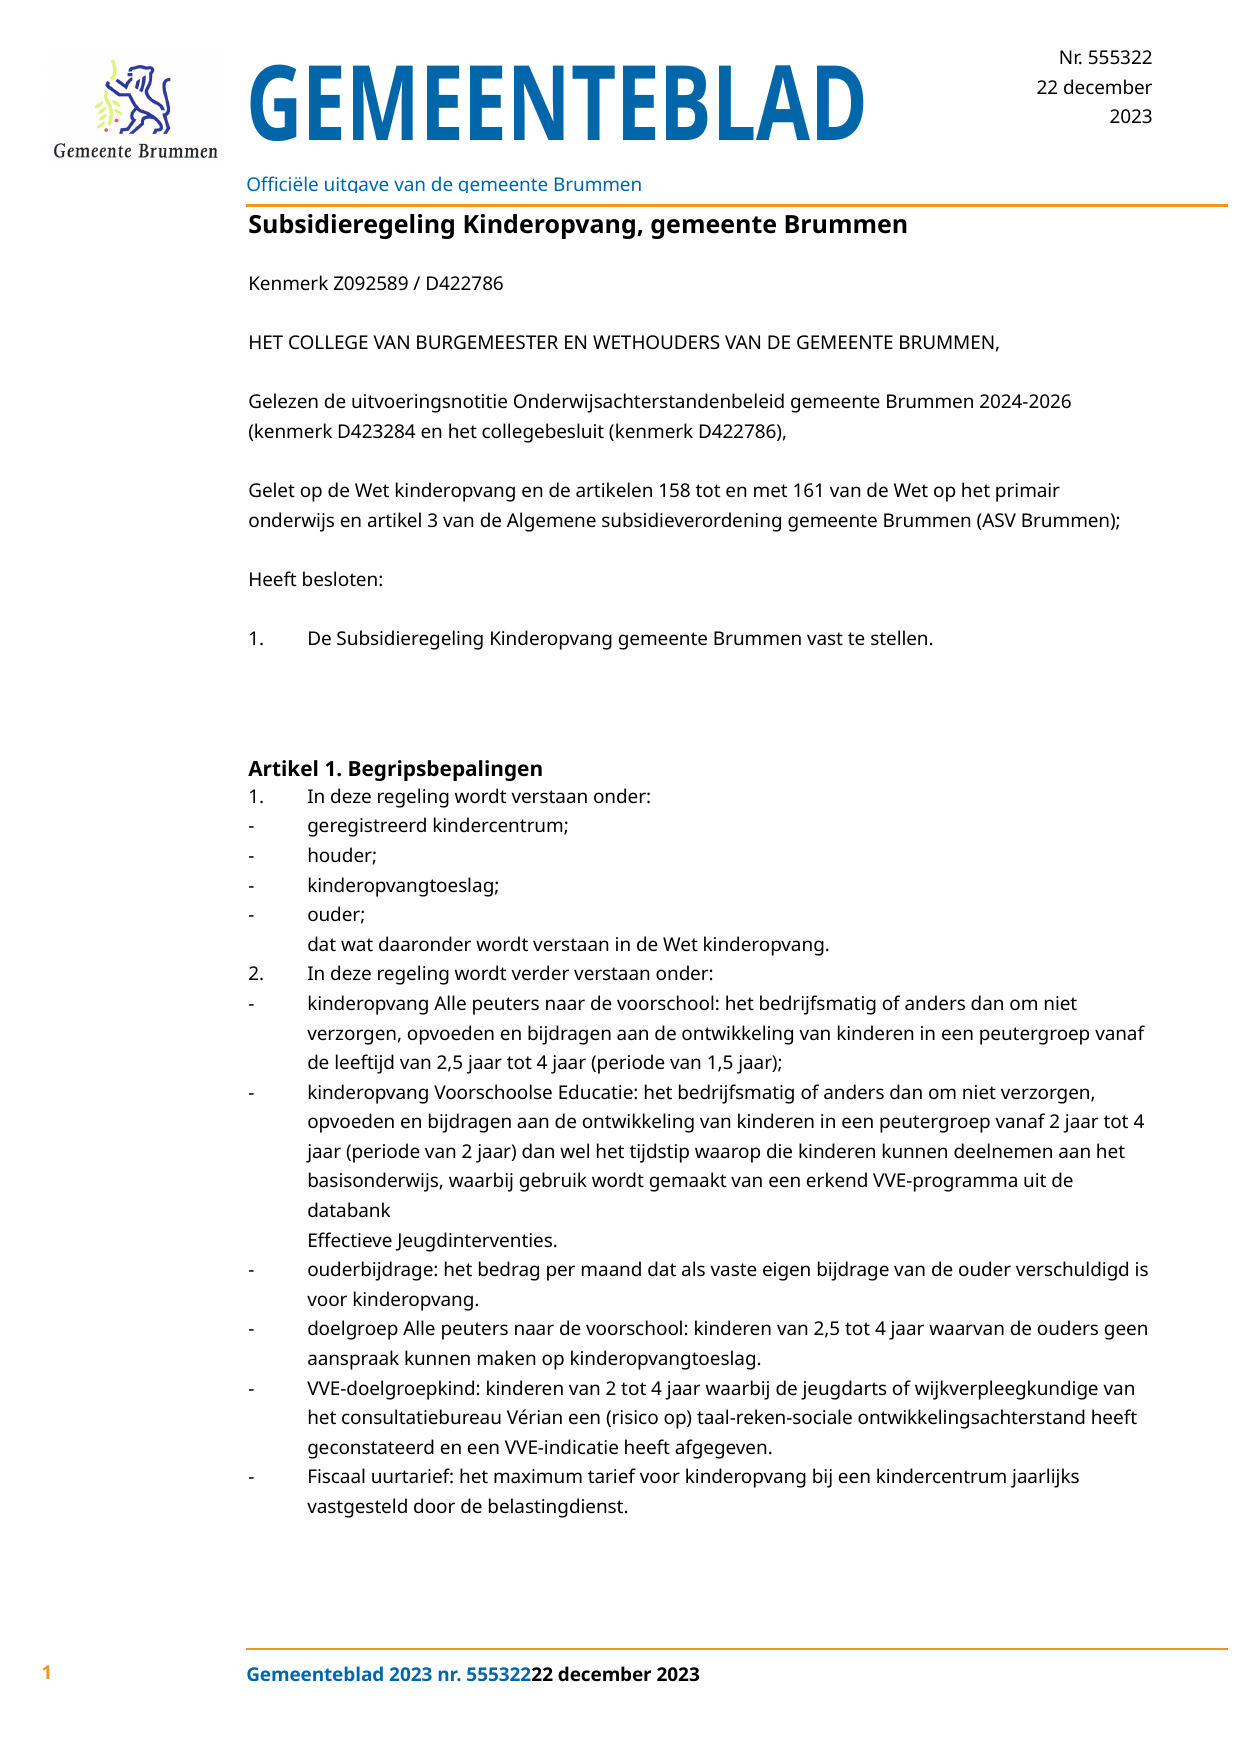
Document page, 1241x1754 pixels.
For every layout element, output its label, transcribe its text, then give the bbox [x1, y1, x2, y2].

list kinderopvang Voorschoolse Educatie: het bedrijfsmatig of anders dan om niet verzorgen, opvoeden en bijdragen aan de ontwikkeling van kinderen in een peutergroep vanaf 2 jaar tot 4 jaar (periode van 2 jaar) dan wel het tijdstip waarop die kinderen kunnen deelnemen aan het basisonderwijs, waarbij gebruik wordt gemaakt van een erkend VVE-programma uit de databank [248, 1079, 1152, 1223]
list Effectieve Jeugdinterventies. [248, 1227, 1152, 1252]
list ouderbijdrage: het bedrag per maand dat als vaste eigen bijdrage van de ouder verschuldigd is voor kinderopvang. [248, 1256, 1152, 1312]
text HET COLLEGE VAN BURGEMEESTER EN WETHOUDERS VAN DE GEMEENTE BRUMMEN, [248, 329, 1152, 355]
text Kenmerk Z092589 / D422786 [248, 270, 1152, 296]
list VVE-doelgroepkind: kinderen van 2 tot 4 jaar waarbij de jeugdarts of wijkverpleegkundige van het consultatiebureau Vérian een (risico op) taal-reken-sociale ontwikkelingsachterstand heeft geconstateerd en een VVE-indicatie heeft afgegeven. [248, 1375, 1152, 1459]
list In deze regeling wordt verstaan onder: [248, 783, 1152, 809]
text Artikel 1. Begripsbepalingen [248, 754, 1152, 783]
text Heeft besloten: [248, 566, 1152, 592]
list dat wat daaronder wordt verstaan in de Wet kinderopvang. [248, 931, 1152, 957]
list In deze regeling wordt verder verstaan onder: [248, 961, 1152, 986]
list doelgroep Alle peuters naar de voorschool: kinderen van 2,5 tot 4 jaar waarvan de ouders geen aanspraak kunnen maken op kinderopvangtoeslag. [248, 1316, 1152, 1371]
list kinderopvang Alle peuters naar de voorschool: het bedrijfsmatig of anders dan om niet verzorgen, opvoeden en bijdragen aan de ontwikkeling van kinderen in een peutergroep vanaf de leeftijd van 2,5 jaar tot 4 jaar (periode van 1,5 jaar); [248, 990, 1152, 1075]
list geregistreerd kindercentrum; [248, 813, 1152, 838]
list Fiscaal uurtarief: het maximum tarief voor kinderopvang bij een kindercentrum jaarlijks vastgesteld door de belastingdienst. [248, 1463, 1152, 1519]
list ouder; [248, 901, 1152, 927]
picture [41, 47, 231, 172]
list De Subsidieregeling Kinderopvang gemeente Brummen vast te stellen. [248, 625, 1152, 651]
list houder; [248, 842, 1152, 868]
text Gelet op de Wet kinderopvang en de artikelen 158 tot en met 161 van de Wet op het primair onderwijs en artikel 3 van de Algemene subsidieverordening gemeente Brummen (ASV Brummen); [248, 477, 1152, 533]
list kinderopvangtoeslag; [248, 872, 1152, 897]
text Gelezen de uitvoeringsnotitie Onderwijsachterstandenbeleid gemeente Brummen 2024-2026 (kenmerk D423284 en het collegebesluit (kenmerk D422786), [248, 389, 1152, 444]
text Subsidieregeling Kinderopvang, gemeente Brummen [248, 207, 1152, 241]
